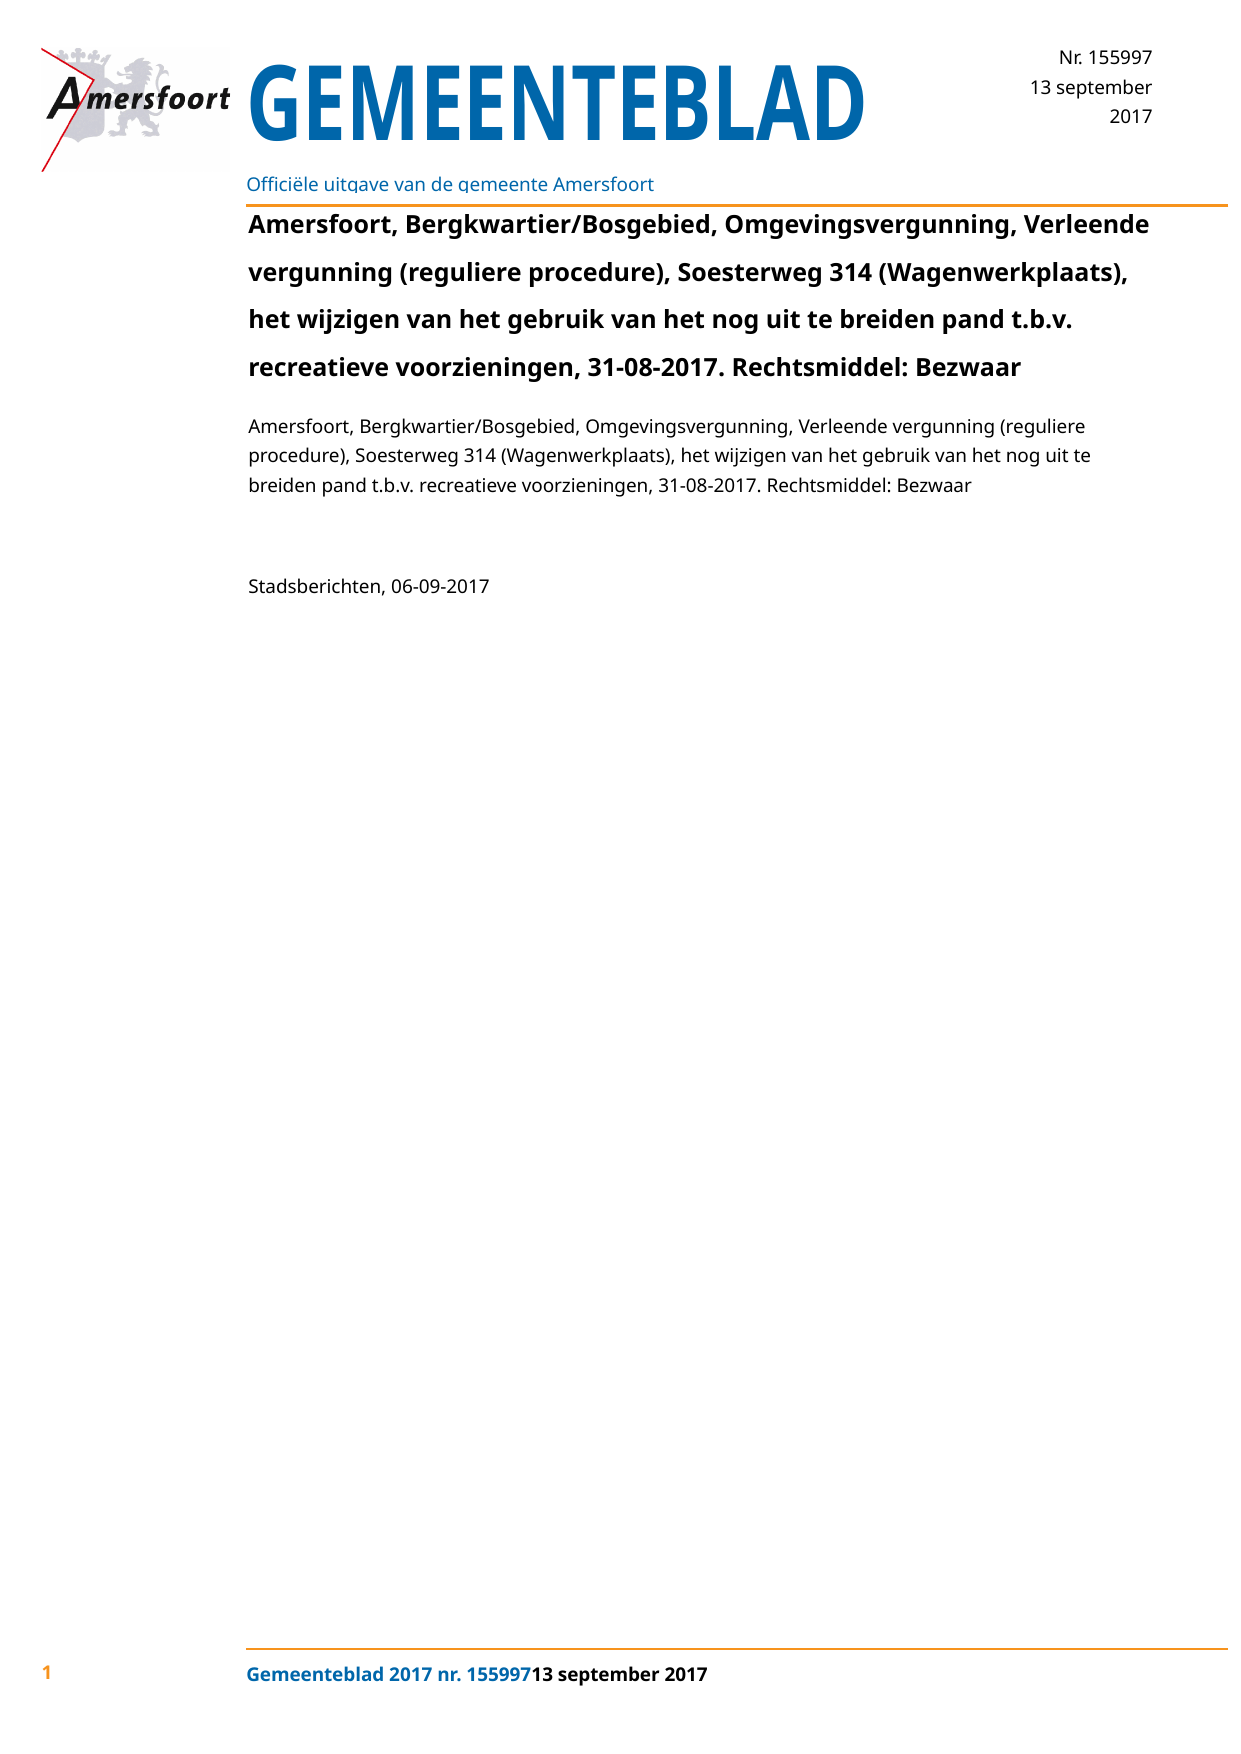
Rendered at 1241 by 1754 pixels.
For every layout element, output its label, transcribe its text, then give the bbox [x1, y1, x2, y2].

picture [41, 47, 231, 172]
text Amersfoort, Bergkwartier/Bosgebied, Omgevingsvergunning, Verleende vergunning (reguliere procedure), Soesterweg 314 (Wagenwerkplaats), het wijzigen van het gebruik van het nog uit te breiden pand t.b.v. recreatieve voorzieningen, 31-08-2017. Rechtsmiddel: Bezwaar [248, 413, 1152, 498]
text Stadsberichten, 06-09-2017 [248, 573, 1152, 599]
text Amersfoort, Bergkwartier/Bosgebied, Omgevingsvergunning, Verleende vergunning (reguliere procedure), Soesterweg 314 (Wagenwerkplaats), het wijzigen van het gebruik van het nog uit te breiden pand t.b.v. recreatieve voorzieningen, 31-08-2017. Rechtsmiddel: Bezwaar [248, 207, 1152, 384]
